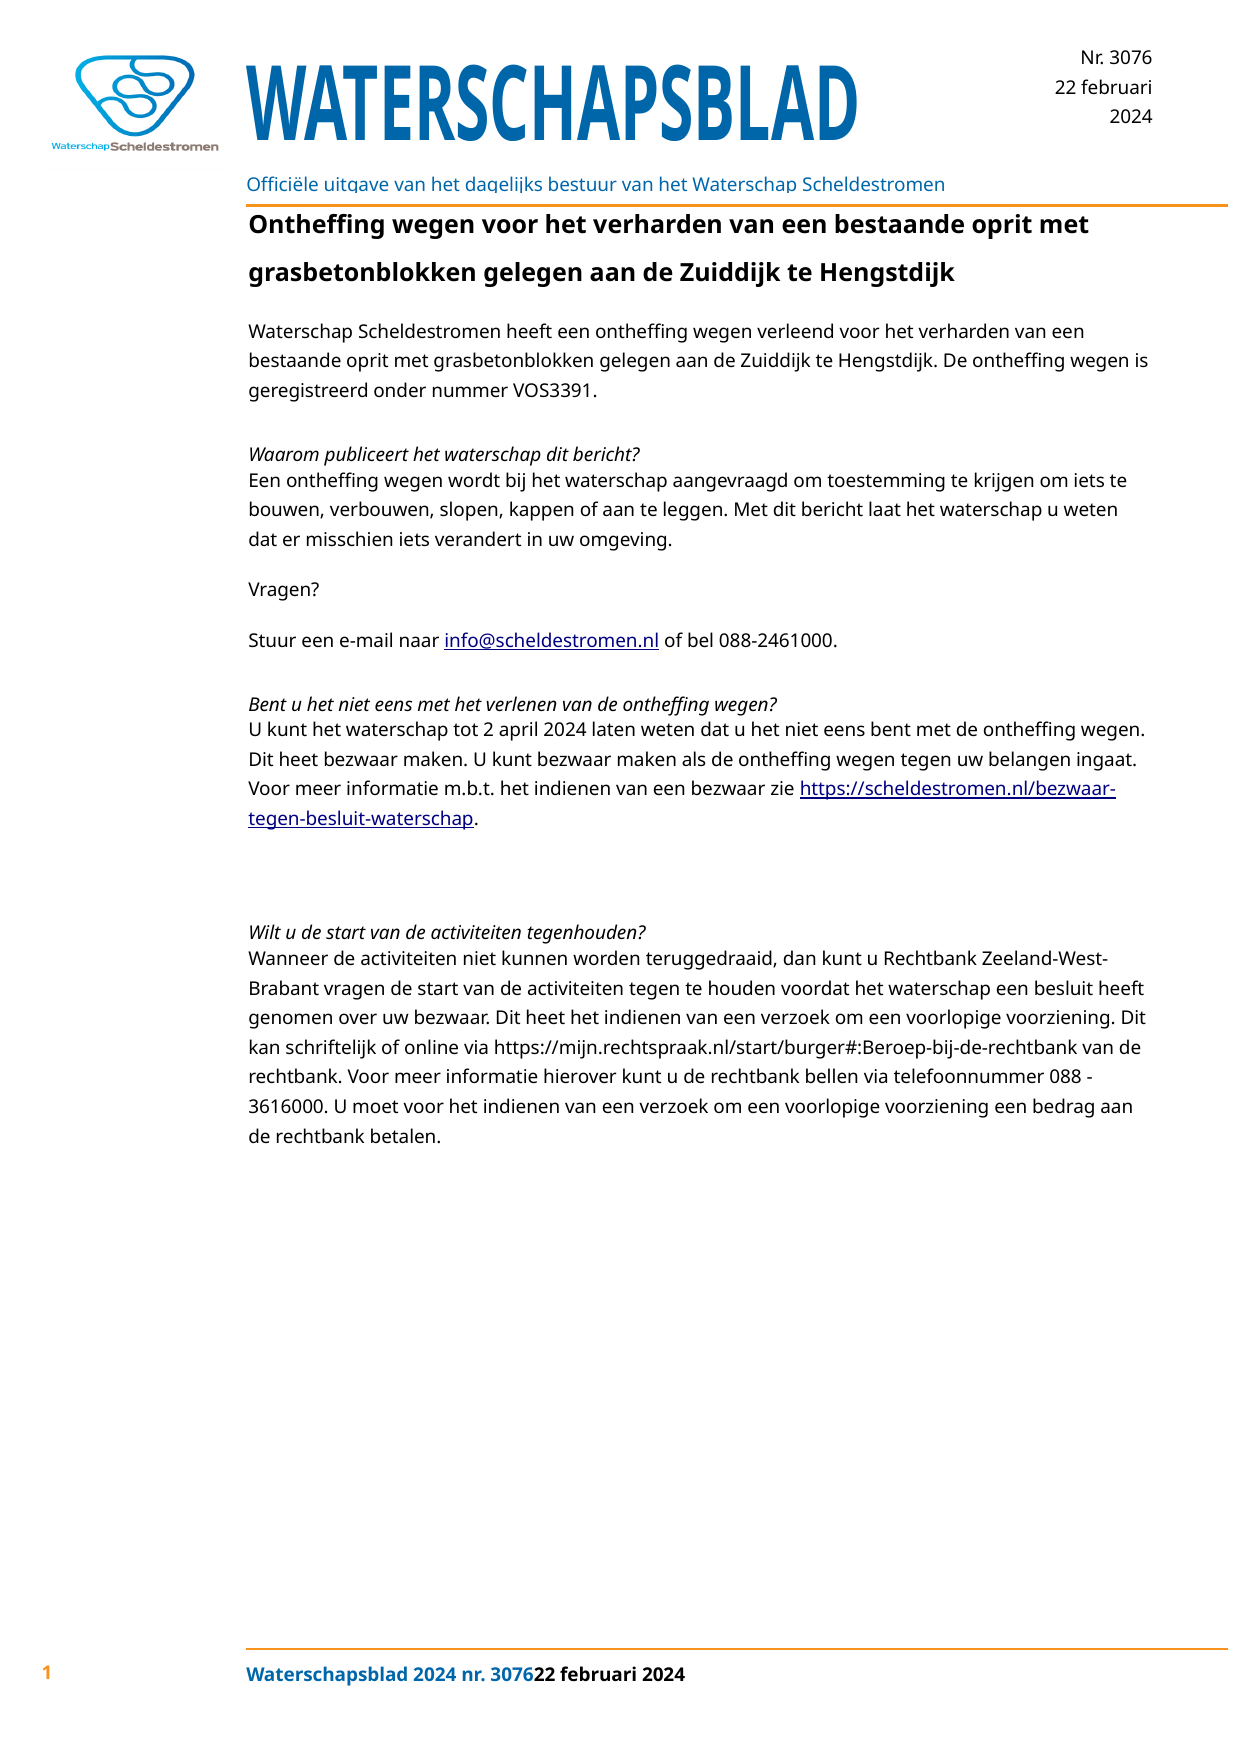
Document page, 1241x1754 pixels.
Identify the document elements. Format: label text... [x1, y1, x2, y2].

text Ontheffing wegen voor het verharden van een bestaande oprit met grasbetonblokken gelegen aan de Zuiddijk te Hengstdijk [248, 207, 1152, 288]
text U kunt het waterschap tot 2 april 2024 laten weten dat u het niet eens bent met de ontheffing wegen. Dit heet bezwaar maken. U kunt bezwaar maken als de ontheffing wegen tegen uw belangen ingaat. Voor meer informatie m.b.t. het indienen van een bezwaar zie https://scheldestromen.nl/bezwaar-tegen-besluit-waterschap. [248, 716, 1152, 831]
text Een ontheffing wegen wordt bij het waterschap aangevraagd om toestemming te krijgen om iets te bouwen, verbouwen, slopen, kappen of aan te leggen. Met dit bericht laat het waterschap u weten dat er misschien iets verandert in uw omgeving. [248, 467, 1152, 552]
text Vragen? [248, 576, 1152, 602]
text Wanneer de activiteiten niet kunnen worden teruggedraaid, dan kunt u Rechtbank Zeeland-West-Brabant vragen de start van de activiteiten tegen te houden voordat het waterschap een besluit heeft genomen over uw bezwaar. Dit heet het indienen van een verzoek om een voorlopige voorziening. Dit kan schriftelijk of online via https://mijn.rechtspraak.nl/start/burger#:Beroep-bij-de-rechtbank van de rechtbank. Voor meer informatie hierover kunt u de rechtbank bellen via telefoonnummer 088 - 3616000. U moet voor het indienen van een verzoek om een voorlopige voorziening een bedrag aan de rechtbank betalen. [248, 945, 1152, 1148]
text Waarom publiceert het waterschap dit bericht? [248, 441, 1152, 467]
text Stuur een e-mail naar info@scheldestromen.nl of bel 088-2461000. [248, 627, 1152, 652]
text Waterschap Scheldestromen heeft een ontheffing wegen verleend voor het verharden van een bestaande oprit met grasbetonblokken gelegen aan de Zuiddijk te Hengstdijk. De ontheffing wegen is geregistreerd onder nummer VOS3391. [248, 318, 1152, 403]
text Wilt u de start van de activiteiten tegenhouden? [248, 919, 1152, 945]
picture [41, 47, 231, 172]
text Bent u het niet eens met het verlenen van de ontheffing wegen? [248, 691, 1152, 716]
